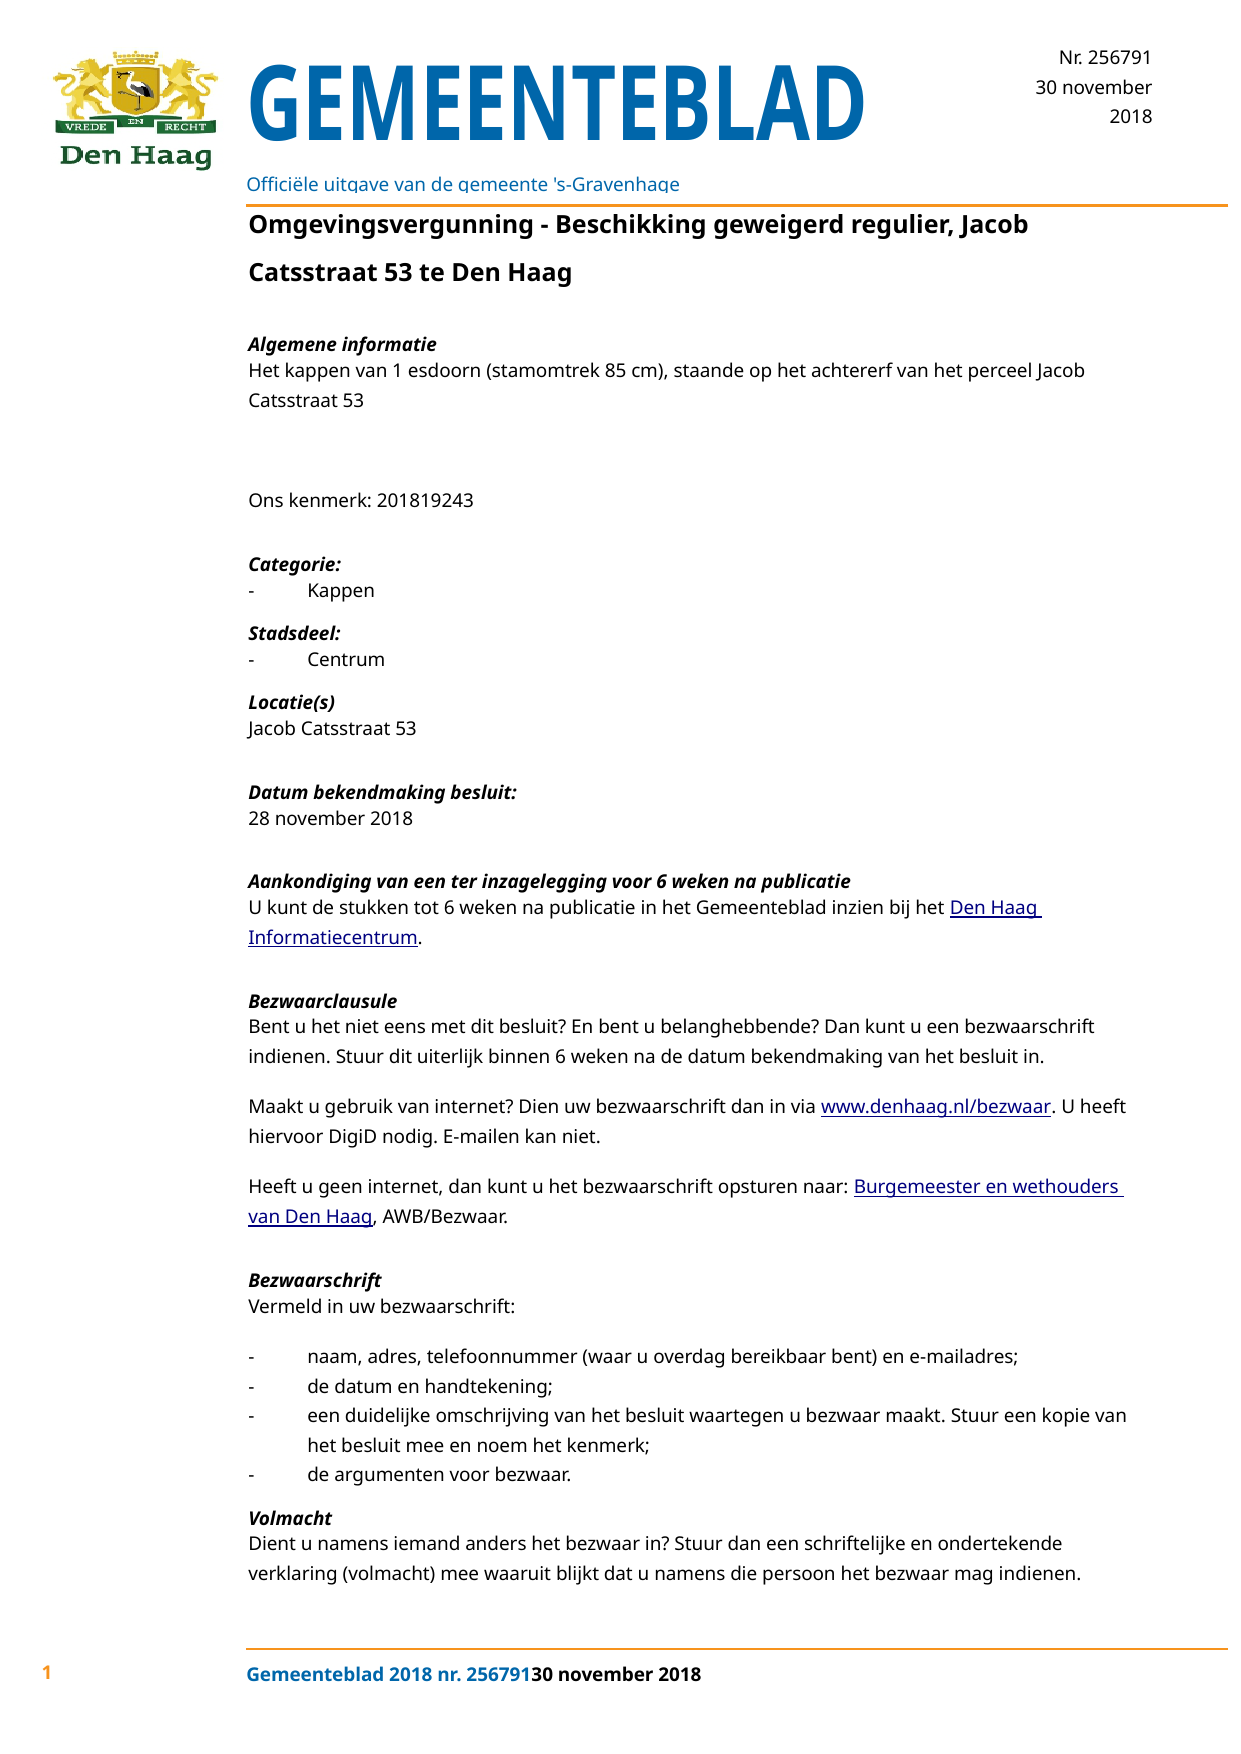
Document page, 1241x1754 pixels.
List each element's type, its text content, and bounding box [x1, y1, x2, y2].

text Vermeld in uw bezwaarschrift: [248, 1293, 1152, 1319]
text Dient u namens iemand anders het bezwaar in? Stuur dan een schriftelijke en ondertekende verklaring (volmacht) mee waaruit blijkt dat u namens die persoon het bezwaar mag indienen. [248, 1531, 1152, 1586]
list naam, adres, telefoonnummer (waar u overdag bereikbaar bent) en e-mailadres; [248, 1343, 1152, 1369]
text Stadsdeel: [248, 620, 1152, 646]
list Kappen [248, 577, 1152, 603]
text Ons kenmerk: 201819243 [248, 488, 1152, 513]
text Bent u het niet eens met dit besluit? En bent u belanghebbende? Dan kunt u een bezwaarschrift indienen. Stuur dit uiterlijk binnen 6 weken na de datum bekendmaking van het besluit in. [248, 1014, 1152, 1069]
list Centrum [248, 646, 1152, 672]
text Volmacht [248, 1505, 1152, 1531]
text Maakt u gebruik van internet? Dien uw bezwaarschrift dan in via www.denhaag.nl/bezwaar. U heeft hiervoor DigiD nodig. E-mailen kan niet. [248, 1094, 1152, 1149]
list een duidelijke omschrijving van het besluit waartegen u bezwaar maakt. Stuur een kopie van het besluit mee en noem het kenmerk; [248, 1402, 1152, 1458]
text U kunt de stukken tot 6 weken na publicatie in het Gemeenteblad inzien bij het Den Haag Informatiecentrum. [248, 894, 1152, 950]
text Categorie: [248, 552, 1152, 577]
picture [41, 47, 231, 172]
text Omgevingsvergunning - Beschikking geweigerd regulier, Jacob Catsstraat 53 te Den Haag [248, 207, 1152, 288]
text Bezwaarclausule [248, 988, 1152, 1014]
text Het kappen van 1 esdoorn (stamomtrek 85 cm), staande op het achtererf van het perceel Jacob Catsstraat 53 [248, 357, 1152, 412]
text Algemene informatie [248, 331, 1152, 357]
text Heeft u geen internet, dan kunt u het bezwaarschrift opsturen naar: Burgemeester en wethouders van Den Haag, AWB/Bezwaar. [248, 1174, 1152, 1229]
text Datum bekendmaking besluit: [248, 779, 1152, 805]
list de argumenten voor bezwaar. [248, 1462, 1152, 1487]
text Locatie(s) [248, 689, 1152, 715]
list de datum en handtekening; [248, 1373, 1152, 1399]
text 28 november 2018 [248, 805, 1152, 830]
text Aankondiging van een ter inzagelegging voor 6 weken na publicatie [248, 869, 1152, 894]
text Bezwaarschrift [248, 1267, 1152, 1293]
text Jacob Catsstraat 53 [248, 715, 1152, 741]
